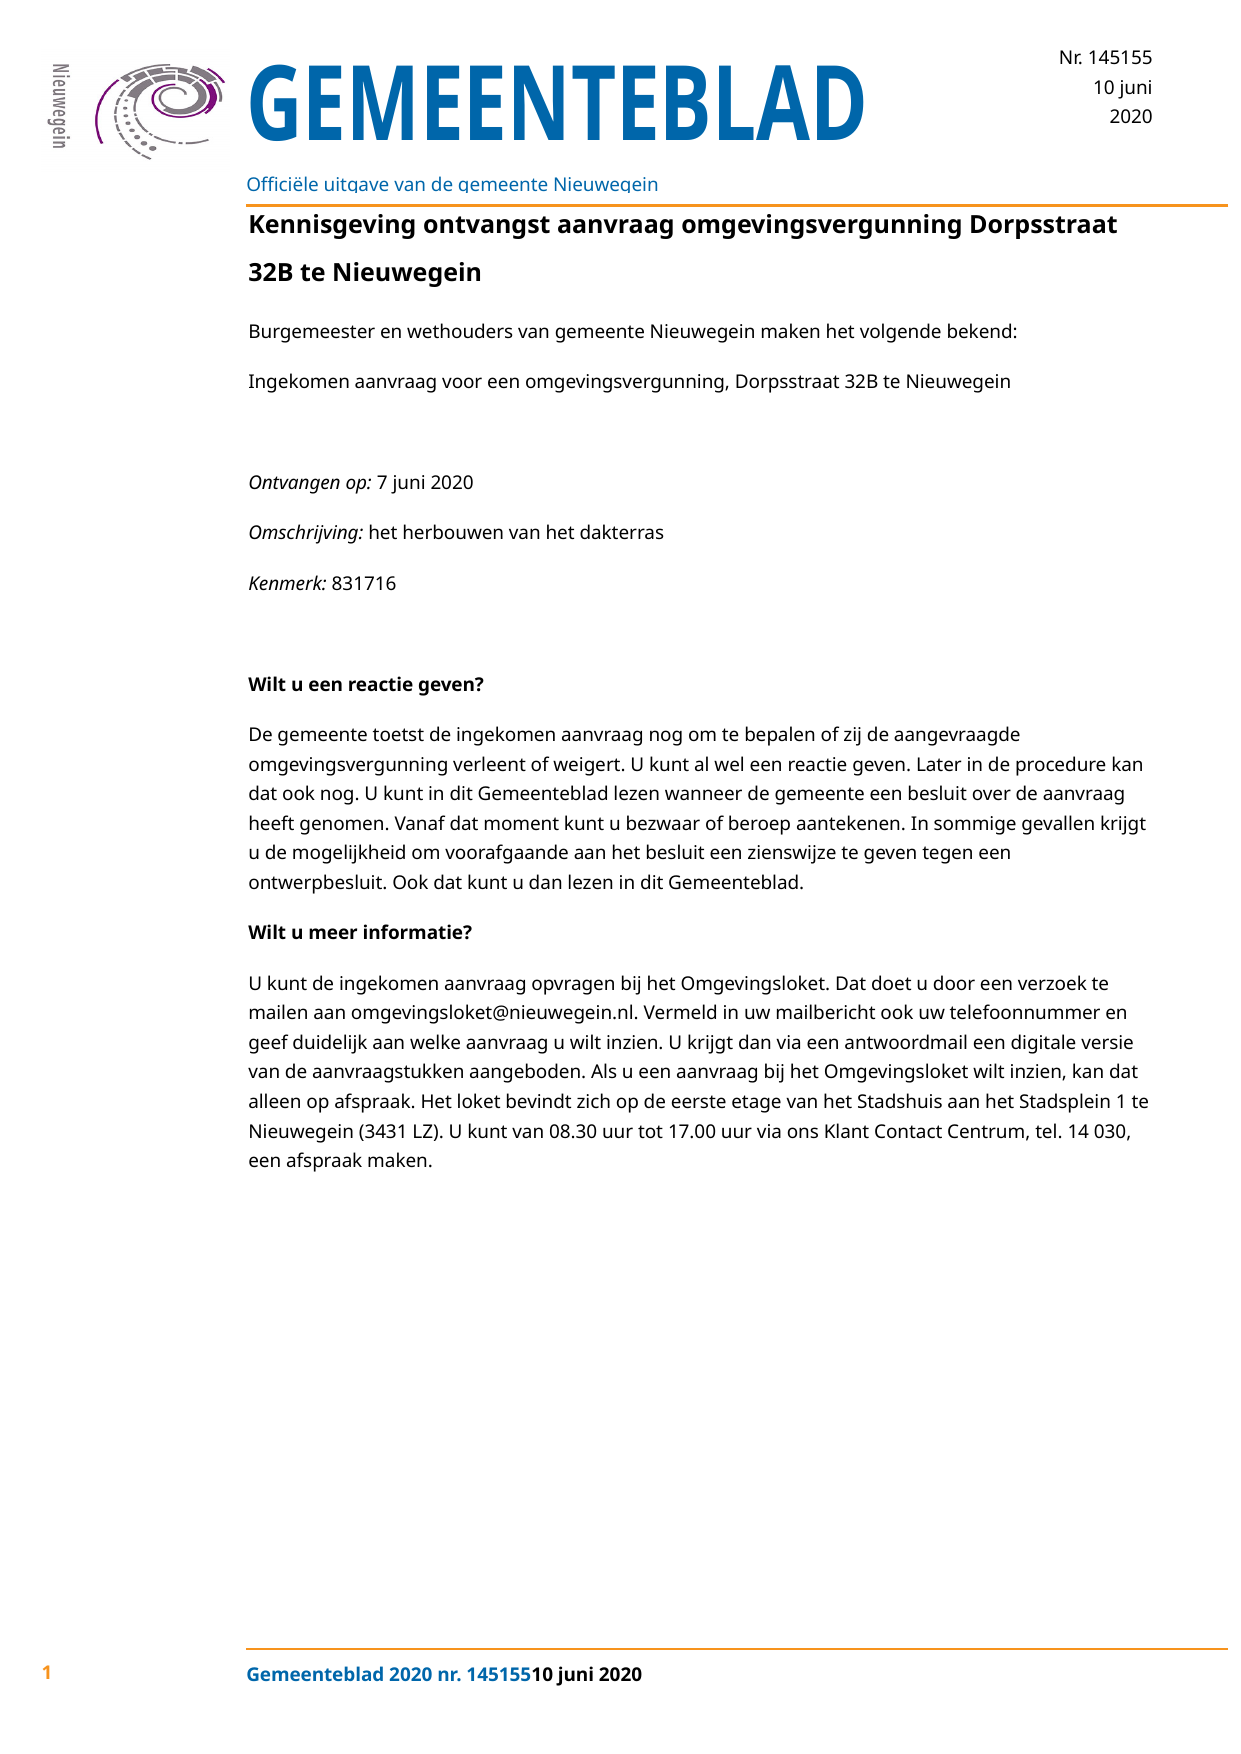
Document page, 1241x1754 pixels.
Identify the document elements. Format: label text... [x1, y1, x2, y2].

text Kenmerk: 831716 [248, 570, 1152, 596]
text Burgemeester en wethouders van gemeente Nieuwegein maken het volgende bekend: [248, 318, 1152, 344]
picture [41, 47, 231, 172]
text Ontvangen op: 7 juni 2020 [248, 469, 1152, 495]
text Omschrijving: het herbouwen van het dakterras [248, 519, 1152, 545]
text Ingekomen aanvraag voor een omgevingsvergunning, Dorpsstraat 32B te Nieuwegein [248, 368, 1152, 394]
text Wilt u meer informatie? [248, 919, 1152, 945]
text U kunt de ingekomen aanvraag opvragen bij het Omgevingsloket. Dat doet u door een verzoek te mailen aan omgevingsloket@nieuwegein.nl. Vermeld in uw mailbericht ook uw telefoonnummer en geef duidelijk aan welke aanvraag u wilt inzien. U krijgt dan via een antwoordmail een digitale versie van de aanvraagstukken aangeboden. Als u een aanvraag bij het Omgevingsloket wilt inzien, kan dat alleen op afspraak. Het loket bevindt zich op de eerste etage van het Stadshuis aan het Stadsplein 1 te Nieuwegein (3431 LZ). U kunt van 08.30 uur tot 17.00 uur via ons Klant Contact Centrum, tel. 14 030, een afspraak maken. [248, 970, 1152, 1173]
text Kennisgeving ontvangst aanvraag omgevingsvergunning Dorpsstraat 32B te Nieuwegein [248, 207, 1152, 288]
text De gemeente toetst de ingekomen aanvraag nog om te bepalen of zij de aangevraagde omgevingsvergunning verleent of weigert. U kunt al wel een reactie geven. Later in de procedure kan dat ook nog. U kunt in dit Gemeenteblad lezen wanneer de gemeente een besluit over de aanvraag heeft genomen. Vanaf dat moment kunt u bezwaar of beroep aantekenen. In sommige gevallen krijgt u de mogelijkheid om voorafgaande aan het besluit een zienswijze te geven tegen een ontwerpbesluit. Ook dat kunt u dan lezen in dit Gemeenteblad. [248, 721, 1152, 895]
text Wilt u een reactie geven? [248, 671, 1152, 697]
